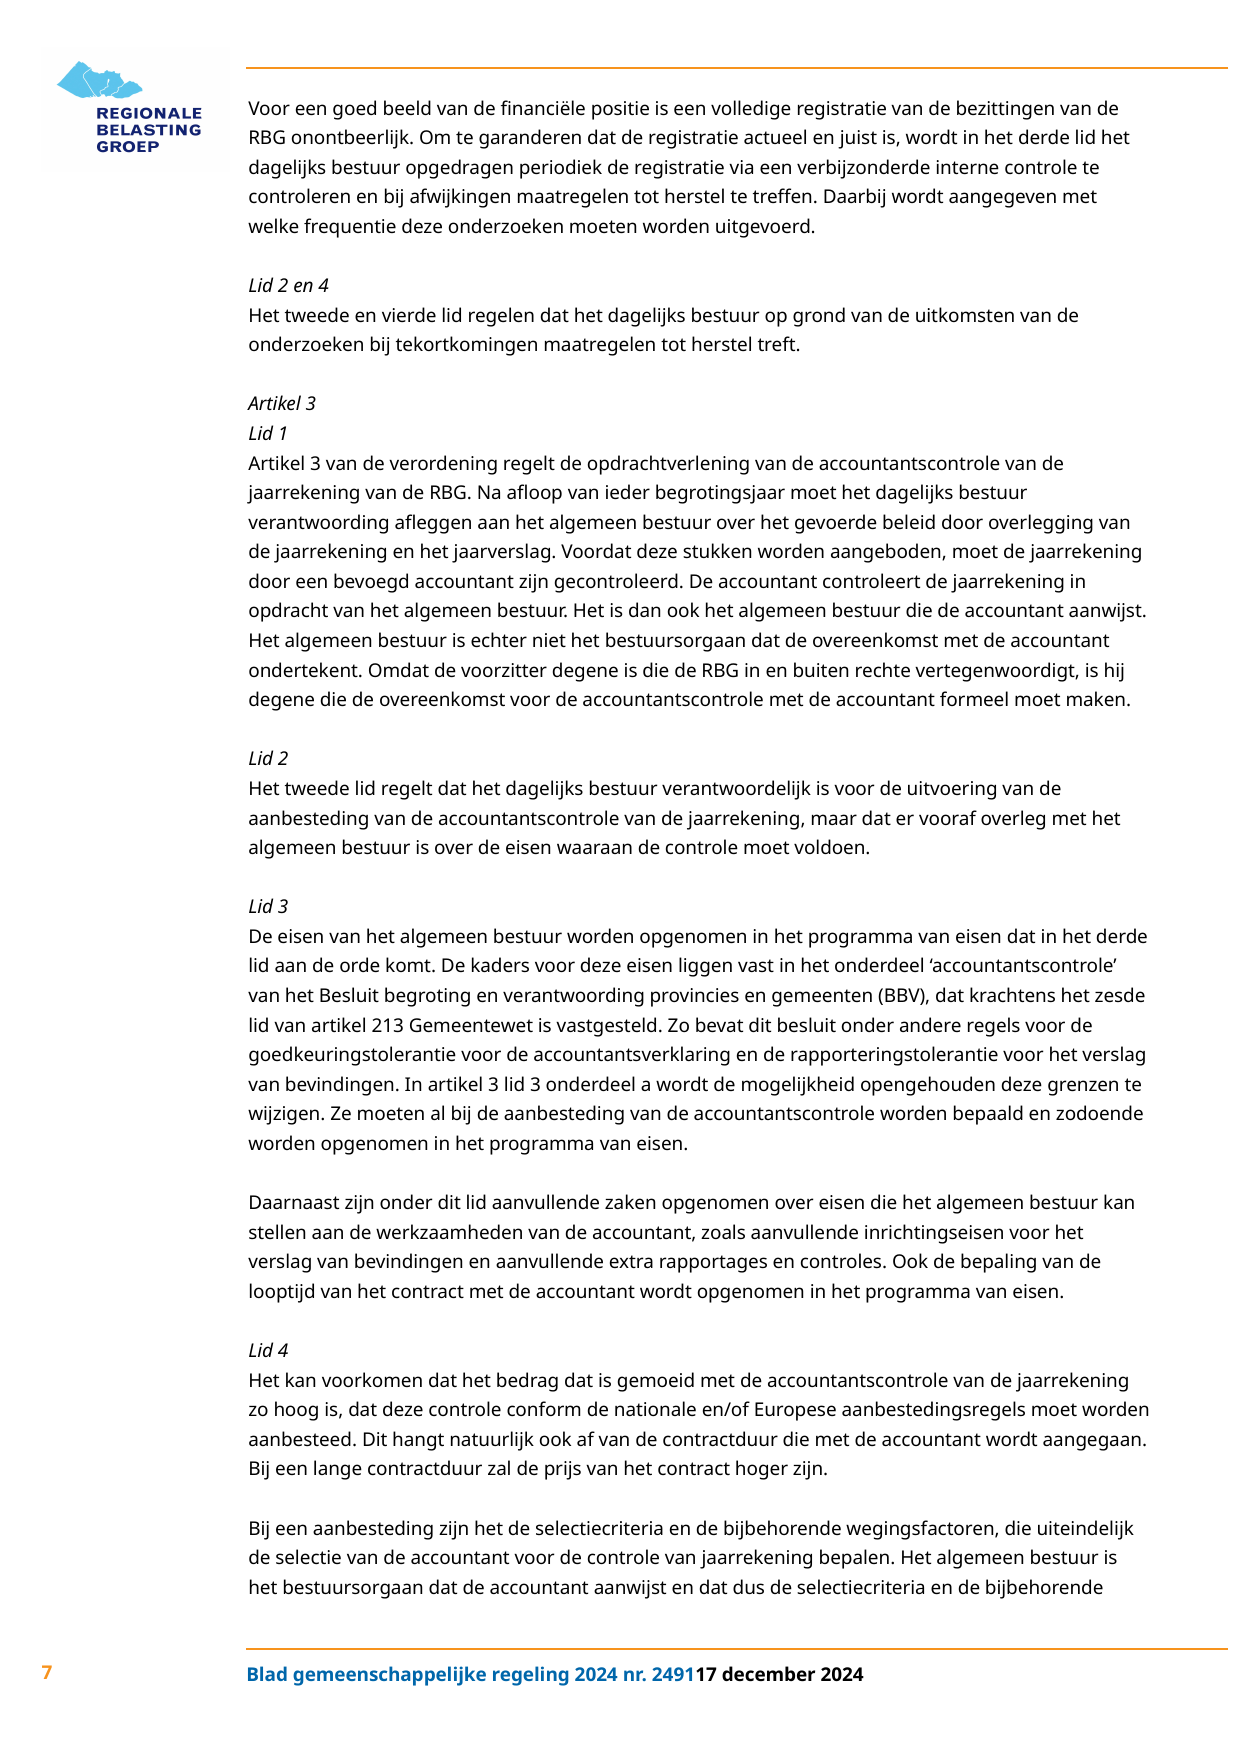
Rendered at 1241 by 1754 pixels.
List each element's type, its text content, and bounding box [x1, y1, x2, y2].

picture [41, 47, 231, 172]
text Lid 1 [248, 420, 1152, 446]
text Lid 2 en 4 [248, 272, 1152, 298]
text Het tweede en vierde lid regelen dat het dagelijks bestuur op grond van de uitkomsten van de onderzoeken bij tekortkomingen maatregelen tot herstel treft. [248, 302, 1152, 357]
text Het kan voorkomen dat het bedrag dat is gemoeid met de accountantscontrole van de jaarrekening zo hoog is, dat deze controle conform de nationale en/of Europese aanbestedingsregels moet worden aanbesteed. Dit hangt natuurlijk ook af van de contractduur die met de accountant wordt aangegaan. Bij een lange contractduur zal de prijs van het contract hoger zijn. [248, 1367, 1152, 1481]
text Artikel 3 van de verordening regelt de opdrachtverlening van de accountantscontrole van de jaarrekening van de RBG. Na afloop van ieder begrotingsjaar moet het dagelijks bestuur verantwoording afleggen aan het algemeen bestuur over het gevoerde beleid door overlegging van de jaarrekening en het jaarverslag. Voordat deze stukken worden aangeboden, moet de jaarrekening door een bevoegd accountant zijn gecontroleerd. De accountant controleert de jaarrekening in opdracht van het algemeen bestuur. Het is dan ook het algemeen bestuur die de accountant aanwijst. Het algemeen bestuur is echter niet het bestuursorgaan dat de overeenkomst met de accountant ondertekent. Omdat de voorzitter degene is die de RBG in en buiten rechte vertegenwoordigt, is hij degene die de overeenkomst voor de accountantscontrole met de accountant formeel moet maken. [248, 450, 1152, 712]
text Lid 4 [248, 1337, 1152, 1363]
text Het tweede lid regelt dat het dagelijks bestuur verantwoordelijk is voor de uitvoering van de aanbesteding van de accountantscontrole van de jaarrekening, maar dat er vooraf overleg met het algemeen bestuur is over de eisen waaraan de controle moet voldoen. [248, 775, 1152, 860]
text Artikel 3 [248, 391, 1152, 416]
text Daarnaast zijn onder dit lid aanvullende zaken opgenomen over eisen die het algemeen bestuur kan stellen aan de werkzaamheden van de accountant, zoals aanvullende inrichtingseisen voor het verslag van bevindingen en aanvullende extra rapportages en controles. Ook de bepaling van de looptijd van het contract met de accountant wordt opgenomen in het programma van eisen. [248, 1189, 1152, 1304]
text De eisen van het algemeen bestuur worden opgenomen in het programma van eisen dat in het derde lid aan de orde komt. De kaders voor deze eisen liggen vast in het onderdeel ‘accountantscontrole’ van het Besluit begroting en verantwoording provincies en gemeenten (BBV), dat krachtens het zesde lid van artikel 213 Gemeentewet is vastgesteld. Zo bevat dit besluit onder andere regels voor de goedkeuringstolerantie voor de accountantsverklaring en de rapporteringstolerantie voor het verslag van bevindingen. In artikel 3 lid 3 onderdeel a wordt de mogelijkheid opengehouden deze grenzen te wijzigen. Ze moeten al bij de aanbesteding van de accountantscontrole worden bepaald en zodoende worden opgenomen in het programma van eisen. [248, 923, 1152, 1156]
text Lid 3 [248, 893, 1152, 919]
text Bij een aanbesteding zijn het de selectiecriteria en de bijbehorende wegingsfactoren, die uiteindelijk de selectie van de accountant voor de controle van jaarrekening bepalen. Het algemeen bestuur is het bestuursorgaan dat de accountant aanwijst en dat dus de selectiecriteria en de bijbehorende [248, 1515, 1152, 1600]
text Lid 2 [248, 746, 1152, 771]
text Voor een goed beeld van de financiële positie is een volledige registratie van de bezittingen van de RBG onontbeerlijk. Om te garanderen dat de registratie actueel en juist is, wordt in het derde lid het dagelijks bestuur opgedragen periodiek de registratie via een verbijzonderde interne controle te controleren en bij afwijkingen maatregelen tot herstel te treffen. Daarbij wordt aangegeven met welke frequentie deze onderzoeken moeten worden uitgevoerd. [248, 95, 1152, 239]
